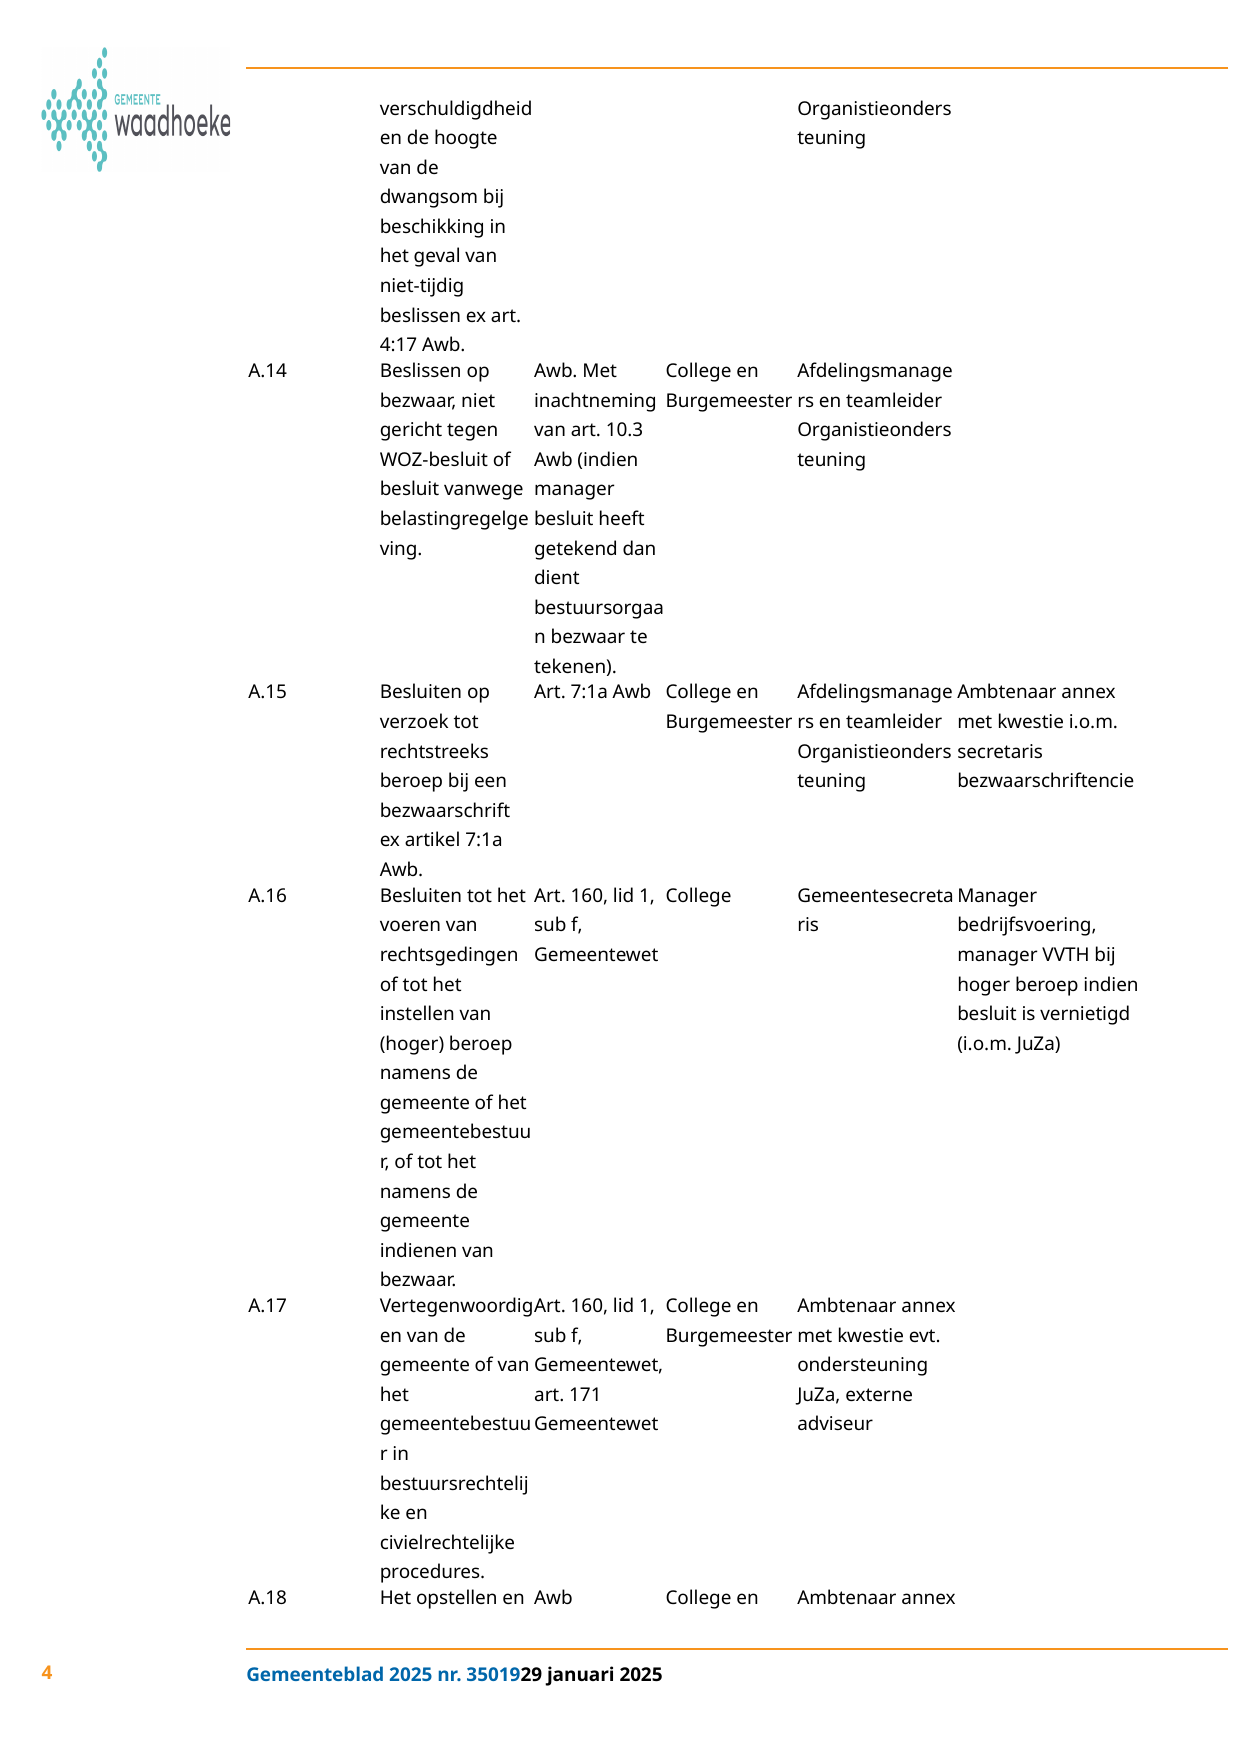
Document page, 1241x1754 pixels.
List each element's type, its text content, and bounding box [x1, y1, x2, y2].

table_cell College en Burgemeester [665, 357, 797, 679]
table_cell [534, 95, 665, 357]
table_cell College en Burgemeester [665, 1292, 797, 1584]
table_cell [665, 95, 797, 357]
table_cell Art. 160, lid 1, sub f, Gemeentewet [534, 882, 665, 1292]
table_cell Vertegenwoordigen van de gemeente of van het gemeentebestuur in bestuursrechtelijke en civielrechtelijke procedures. [380, 1292, 534, 1584]
table_cell Beslissen op bezwaar, niet gericht tegen WOZ-besluit of besluit vanwege belastingregelgeving. [380, 357, 534, 679]
table_cell Organistieondersteuning [797, 95, 957, 357]
table_cell Ambtenaar annex met kwestie evt. ondersteuning JuZa, externe adviseur [797, 1292, 957, 1584]
picture [41, 47, 231, 172]
table_cell A.15 [248, 679, 379, 882]
table_cell A.16 [248, 882, 379, 1292]
table_cell Gemeentesecretaris [797, 882, 957, 1292]
table_cell Ambtenaar annex met kwestie i.o.m. secretaris bezwaarschriftencie [957, 679, 1152, 882]
table_cell Art. 7:1a Awb [534, 679, 665, 882]
table_cell A.17 [248, 1292, 379, 1584]
table_cell College en Burgemeester [665, 679, 797, 882]
table_cell [957, 357, 1152, 679]
table_cell College [665, 882, 797, 1292]
table_cell Besluiten tot het voeren van rechtsgedingen of tot het instellen van (hoger) beroep namens de gemeente of het gemeentebestuur, of tot het namens de gemeente indienen van bezwaar. [380, 882, 534, 1292]
table_cell Afdelingsmanagers en teamleider Organistieondersteuning [797, 679, 957, 882]
table_cell Manager bedrijfsvoering, manager VVTH bij hoger beroep indien besluit is vernietigd (i.o.m. JuZa) [957, 882, 1152, 1292]
table_cell Afdelingsmanagers en teamleider Organistieondersteuning [797, 357, 957, 679]
table_cell College en [665, 1584, 797, 1610]
table_cell A.18 [248, 1584, 379, 1610]
table_cell Besluiten op verzoek tot rechtstreeks beroep bij een bezwaarschrift ex artikel 7:1a Awb. [380, 679, 534, 882]
table_cell [957, 95, 1152, 357]
table_cell Awb [534, 1584, 665, 1610]
table_cell [957, 1292, 1152, 1584]
table_cell Ambtenaar annex [797, 1584, 957, 1610]
table_cell verschuldigdheid en de hoogte van de dwangsom bij beschikking in het geval van niet-tijdig beslissen ex art. 4:17 Awb. [380, 95, 534, 357]
table_cell [957, 1584, 1152, 1610]
table_cell Awb. Met inachtneming van art. 10.3 Awb (indien manager besluit heeft getekend dan dient bestuursorgaan bezwaar te tekenen). [534, 357, 665, 679]
table_cell [248, 95, 379, 357]
table_cell A.14 [248, 357, 379, 679]
table_cell Het opstellen en [380, 1584, 534, 1610]
table_cell Art. 160, lid 1, sub f, Gemeentewet, art. 171 Gemeentewet [534, 1292, 665, 1584]
